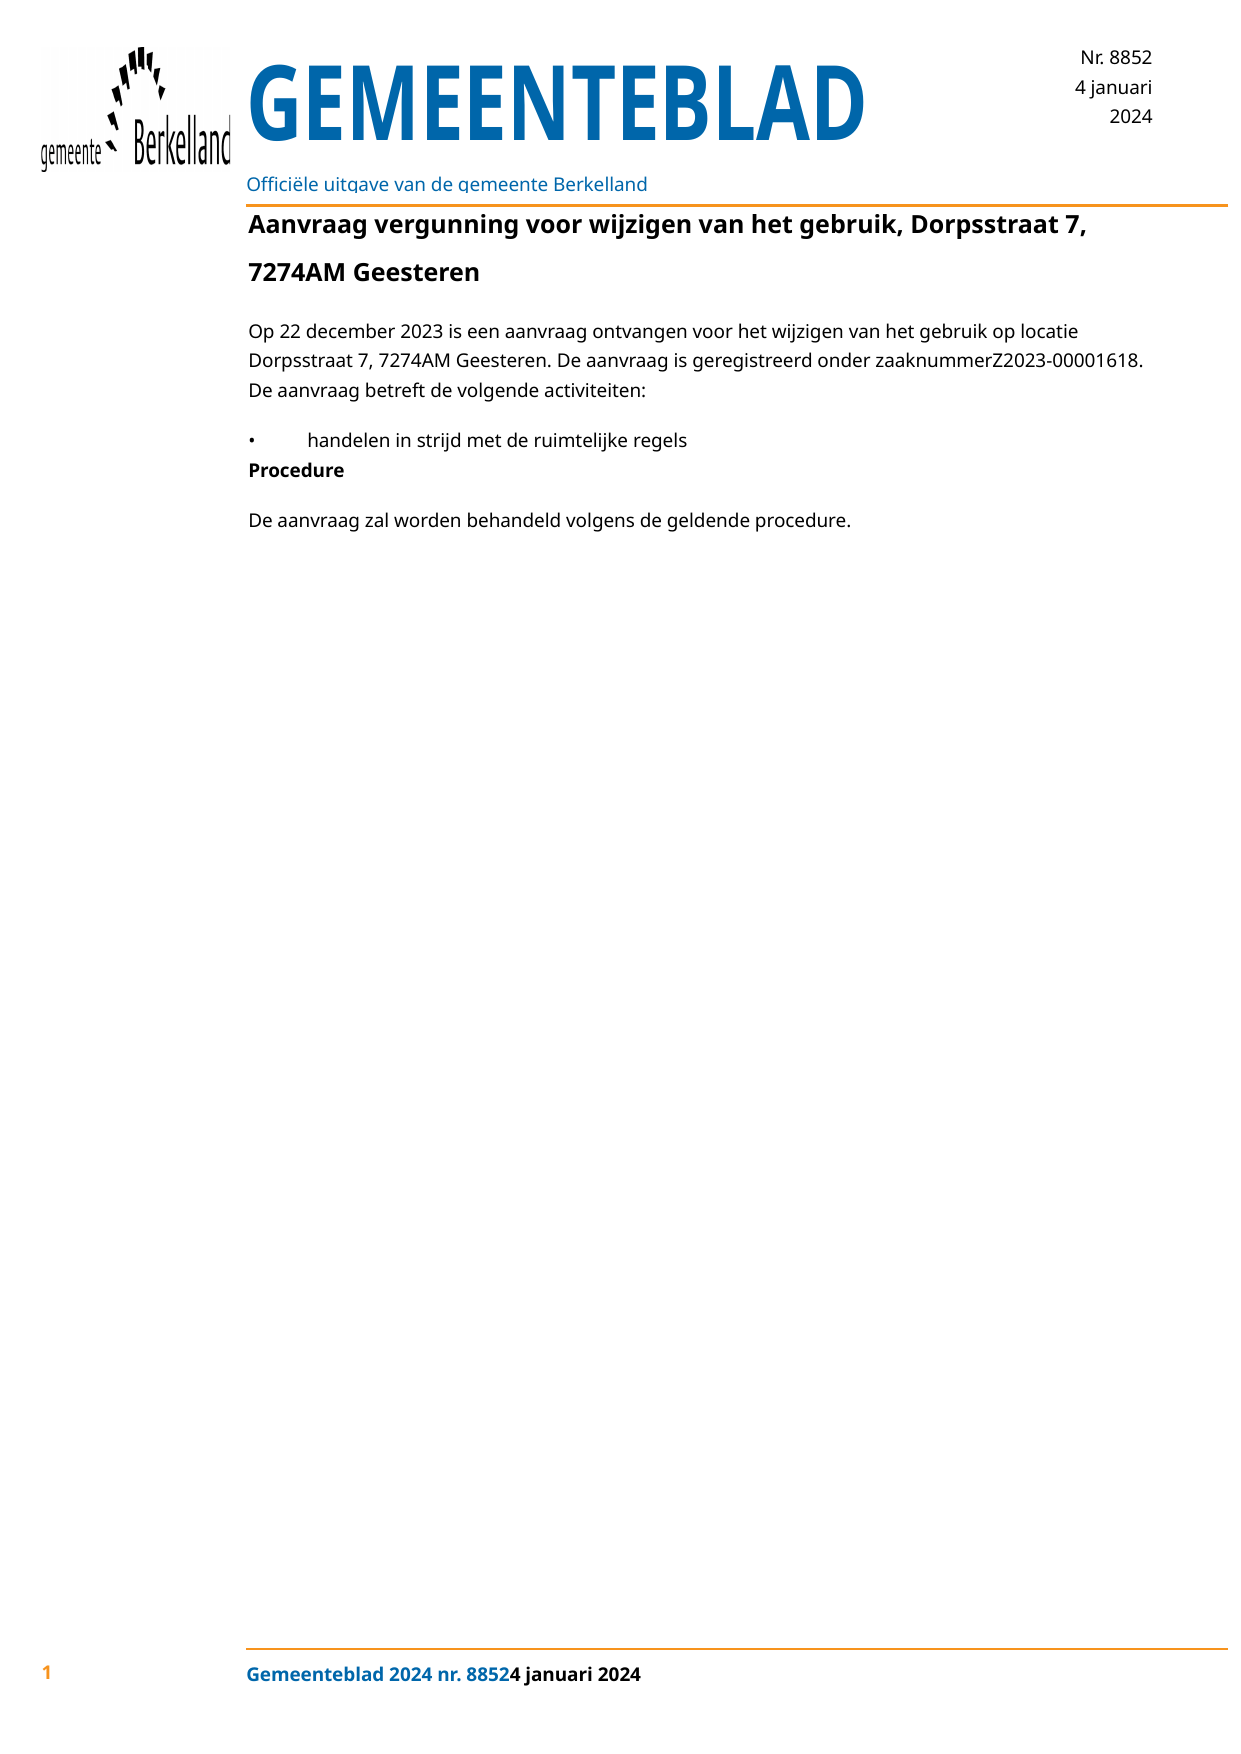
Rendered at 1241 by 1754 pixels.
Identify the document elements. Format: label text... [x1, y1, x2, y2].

text Aanvraag vergunning voor wijzigen van het gebruik, Dorpsstraat 7, 7274AM Geesteren [248, 207, 1152, 288]
list handelen in strijd met de ruimtelijke regels [248, 427, 1152, 453]
text Procedure [248, 457, 1152, 483]
picture [41, 47, 231, 172]
text De aanvraag zal worden behandeld volgens de geldende procedure. [248, 507, 1152, 533]
text Op 22 december 2023 is een aanvraag ontvangen voor het wijzigen van het gebruik op locatie Dorpsstraat 7, 7274AM Geesteren. De aanvraag is geregistreerd onder zaaknummerZ2023-00001618. De aanvraag betreft de volgende activiteiten: [248, 318, 1152, 403]
